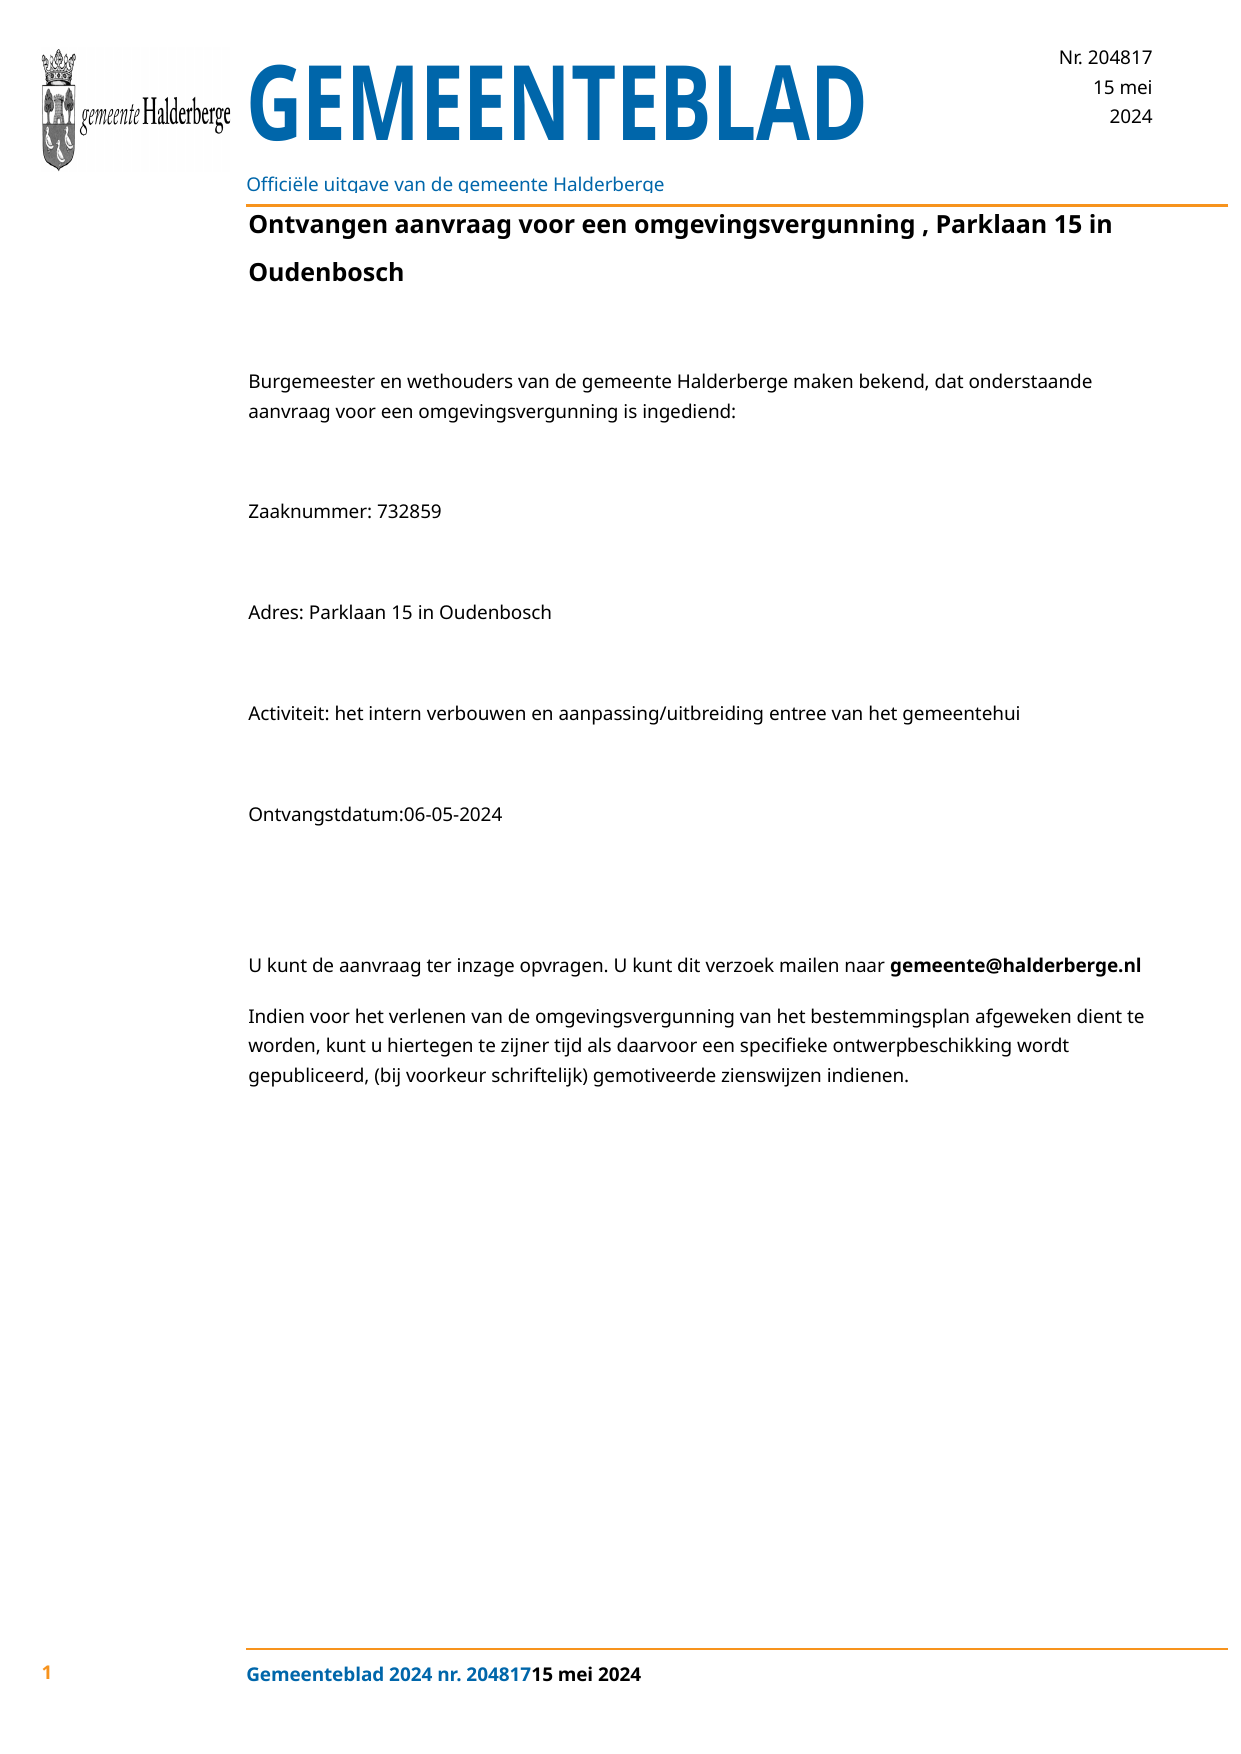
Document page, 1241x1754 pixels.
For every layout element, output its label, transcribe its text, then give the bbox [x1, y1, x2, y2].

text Ontvangstdatum:06-05-2024 [248, 801, 1152, 827]
picture [41, 47, 231, 172]
text Ontvangen aanvraag voor een omgevingsvergunning , Parklaan 15 in Oudenbosch [248, 207, 1152, 288]
text Activiteit: het intern verbouwen en aanpassing/uitbreiding entree van het gemeentehui [248, 700, 1152, 726]
text Burgemeester en wethouders van de gemeente Halderberge maken bekend, dat onderstaande aanvraag voor een omgevingsvergunning is ingediend: [248, 368, 1152, 424]
text Zaaknummer: 732859 [248, 499, 1152, 524]
text U kunt de aanvraag ter inzage opvragen. U kunt dit verzoek mailen naar gemeente@halderberge.nl [248, 952, 1152, 978]
text Adres: Parklaan 15 in Oudenbosch [248, 599, 1152, 625]
text Indien voor het verlenen van de omgevingsvergunning van het bestemmingsplan afgeweken dient te worden, kunt u hiertegen te zijner tijd als daarvoor een specifieke ontwerpbeschikking wordt gepubliceerd, (bij voorkeur schriftelijk) gemotiveerde zienswijzen indienen. [248, 1003, 1152, 1088]
